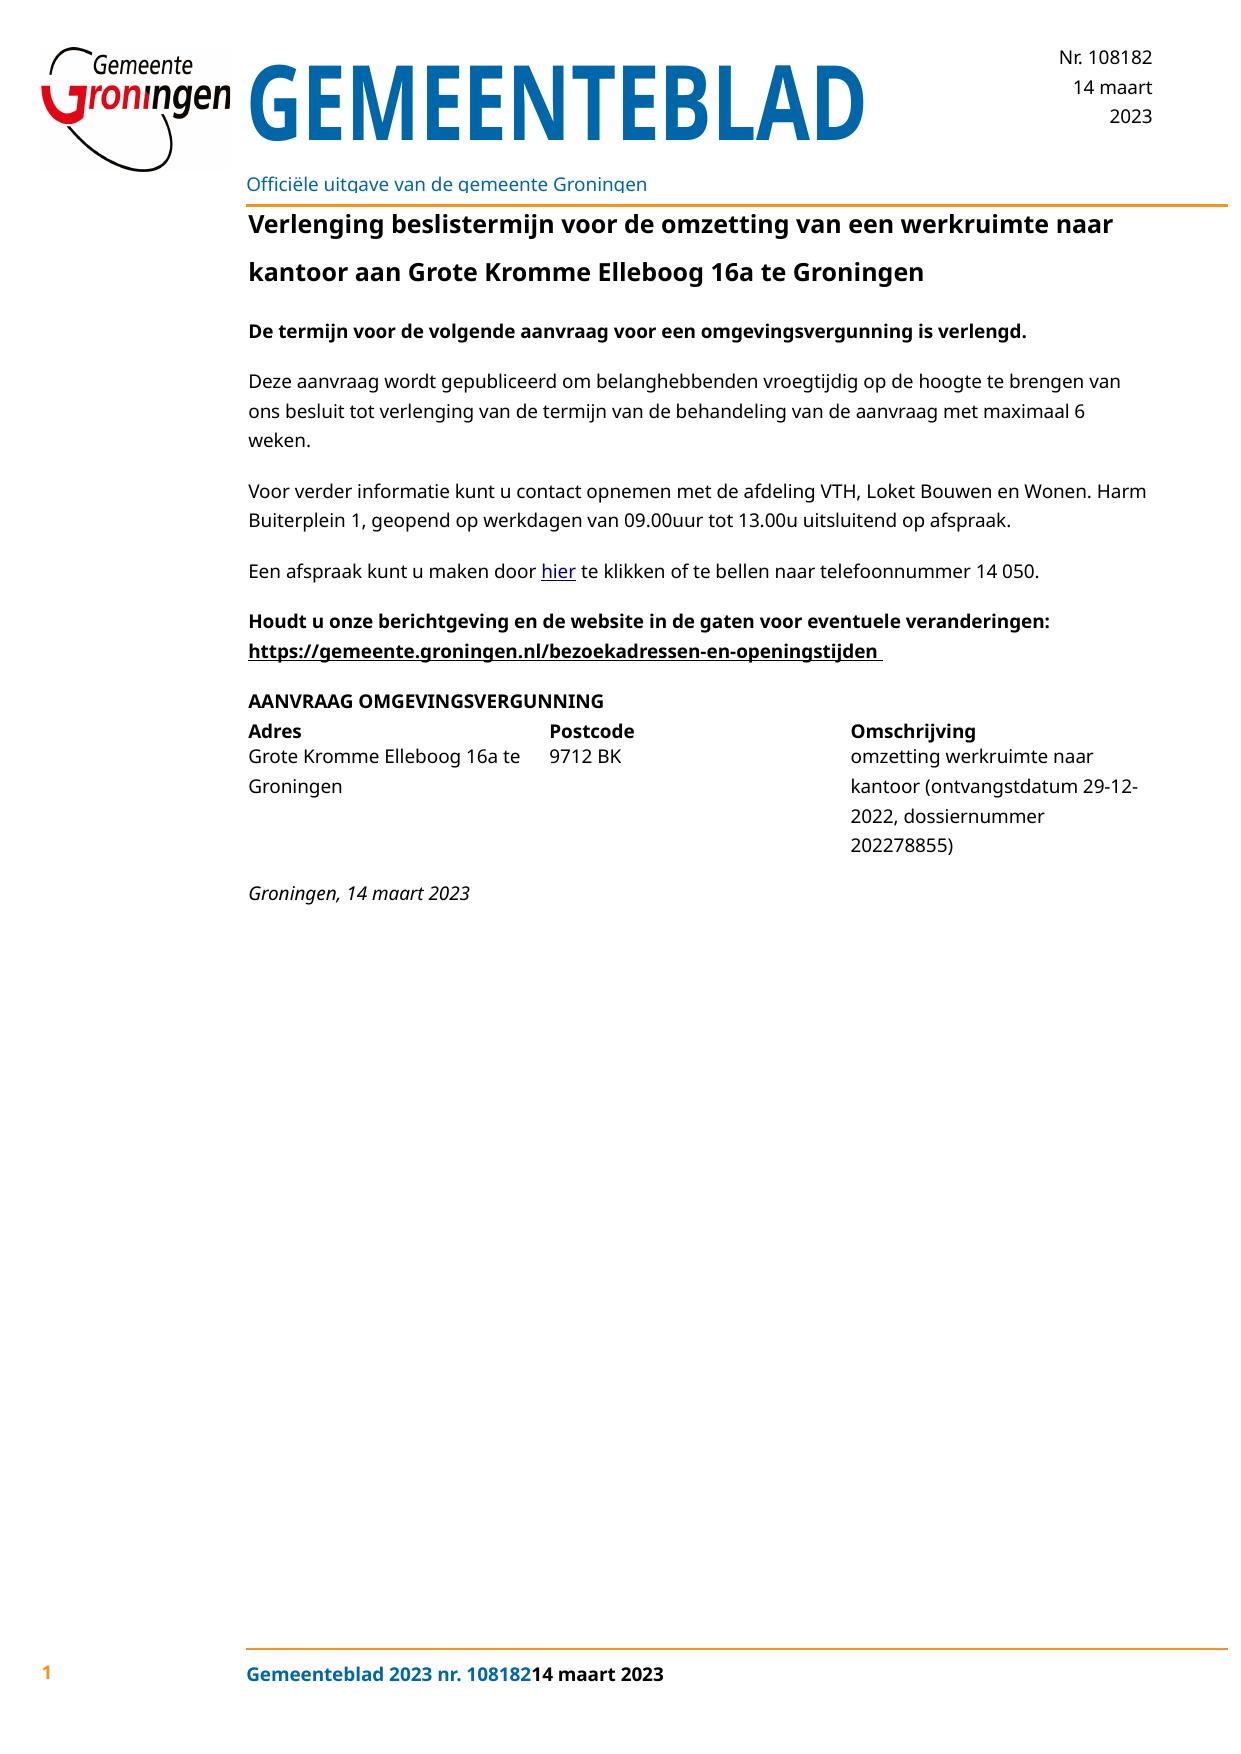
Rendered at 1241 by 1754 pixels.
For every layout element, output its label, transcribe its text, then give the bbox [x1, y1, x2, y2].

text Voor verder informatie kunt u contact opnemen met de afdeling VTH, Loket Bouwen en Wonen. Harm Buiterplein 1, geopend op werkdagen van 09.00uur tot 13.00u uitsluitend op afspraak. [248, 478, 1152, 533]
text Deze aanvraag wordt gepubliceerd om belanghebbenden vroegtijdig op de hoogte te brengen van ons besluit tot verlenging van de termijn van de behandeling van de aanvraag met maximaal 6 weken. [248, 368, 1152, 453]
table_header Adres [248, 718, 549, 744]
text AANVRAAG OMGEVINGSVERGUNNING [248, 688, 1152, 714]
picture [41, 47, 231, 172]
table_cell 9712 BK [549, 744, 850, 858]
text De termijn voor de volgende aanvraag voor een omgevingsvergunning is verlengd. [248, 318, 1152, 344]
table_cell omzetting werkruimte naar kantoor (ontvangstdatum 29-12-2022, dossiernummer 202278855) [850, 744, 1152, 858]
table_cell Grote Kromme Elleboog 16a te Groningen [248, 744, 549, 858]
table_header Postcode [549, 718, 850, 744]
text Groningen, 14 maart 2023 [248, 880, 1152, 905]
text Een afspraak kunt u maken door hier te klikken of te bellen naar telefoonnummer 14 050. [248, 558, 1152, 584]
text Houdt u onze berichtgeving en de website in de gaten voor eventuele veranderingen: https://gemeente.groningen.nl/bezoekadressen-en-openingstijden [248, 608, 1152, 664]
text Verlenging beslistermijn voor de omzetting van een werkruimte naar kantoor aan Grote Kromme Elleboog 16a te Groningen [248, 207, 1152, 288]
table_header Omschrijving [850, 718, 1152, 744]
